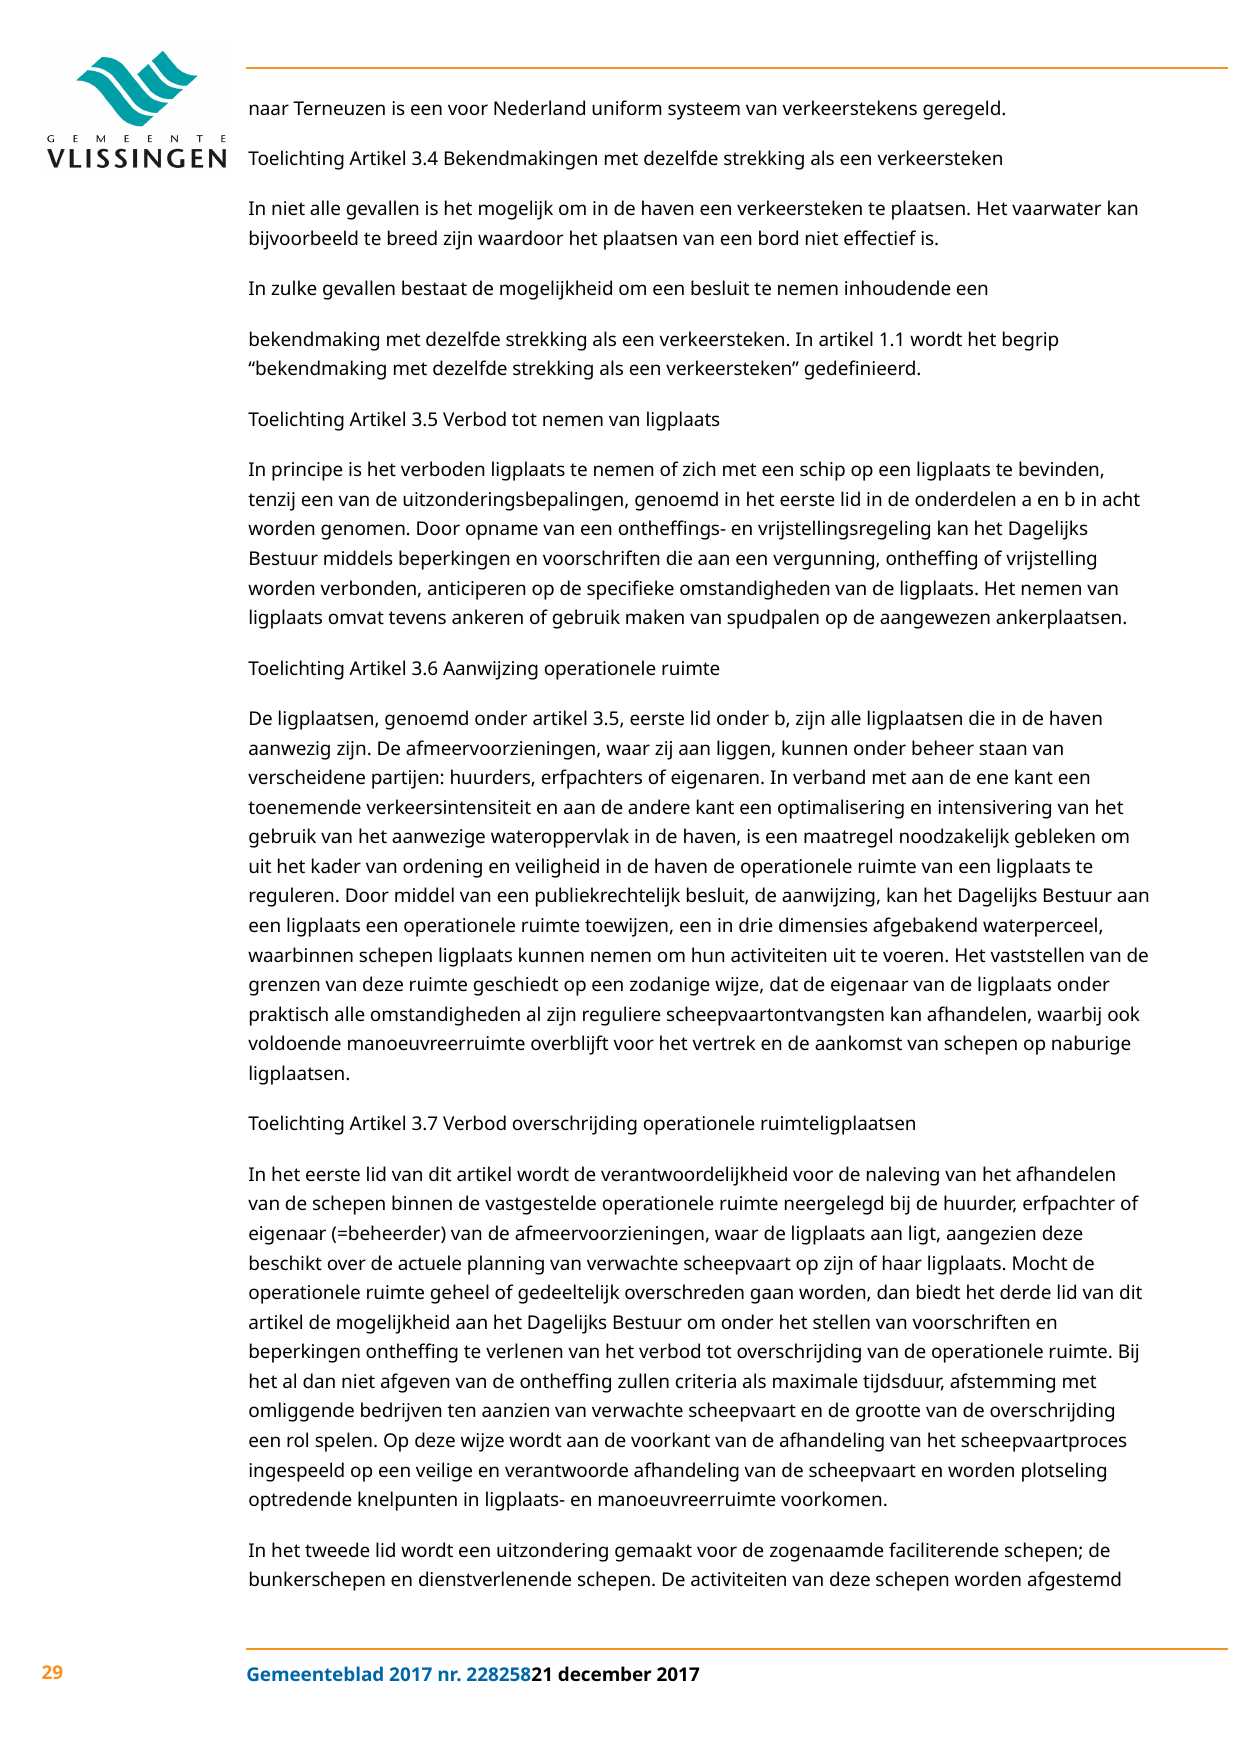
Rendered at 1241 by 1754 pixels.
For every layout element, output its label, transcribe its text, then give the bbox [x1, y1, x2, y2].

text naar Terneuzen is een voor Nederland uniform systeem van verkeerstekens geregeld. [248, 95, 1152, 121]
text In het eerste lid van dit artikel wordt de verantwoordelijkheid voor de naleving van het afhandelen van de schepen binnen de vastgestelde operationele ruimte neergelegd bij de huurder, erfpachter of eigenaar (=beheerder) van de afmeervoorzieningen, waar de ligplaats aan ligt, aangezien deze beschikt over de actuele planning van verwachte scheepvaart op zijn of haar ligplaats. Mocht de operationele ruimte geheel of gedeeltelijk overschreden gaan worden, dan biedt het derde lid van dit artikel de mogelijkheid aan het Dagelijks Bestuur om onder het stellen van voorschriften en beperkingen ontheffing te verlenen van het verbod tot overschrijding van de operationele ruimte. Bij het al dan niet afgeven van de ontheffing zullen criteria als maximale tijdsduur, afstemming met omliggende bedrijven ten aanzien van verwachte scheepvaart en de grootte van de overschrijding een rol spelen. Op deze wijze wordt aan de voorkant van de afhandeling van het scheepvaartproces ingespeeld op een veilige en verantwoorde afhandeling van de scheepvaart en worden plotseling optredende knelpunten in ligplaats- en manoeuvreerruimte voorkomen. [248, 1161, 1152, 1512]
text Toelichting Artikel 3.7 Verbod overschrijding operationele ruimteligplaatsen [248, 1111, 1152, 1136]
text In zulke gevallen bestaat de mogelijkheid om een besluit te nemen inhoudende een [248, 276, 1152, 301]
text In principe is het verboden ligplaats te nemen of zich met een schip op een ligplaats te bevinden, tenzij een van de uitzonderingsbepalingen, genoemd in het eerste lid in de onderdelen a en b in acht worden genomen. Door opname van een ontheffings- en vrijstellingsregeling kan het Dagelijks Bestuur middels beperkingen en voorschriften die aan een vergunning, ontheffing of vrijstelling worden verbonden, anticiperen op de specifieke omstandigheden van de ligplaats. Het nemen van ligplaats omvat tevens ankeren of gebruik maken van spudpalen op de aangewezen ankerplaatsen. [248, 456, 1152, 630]
text Toelichting Artikel 3.6 Aanwijzing operationele ruimte [248, 655, 1152, 681]
text De ligplaatsen, genoemd onder artikel 3.5, eerste lid onder b, zijn alle ligplaatsen die in de haven aanwezig zijn. De afmeervoorzieningen, waar zij aan liggen, kunnen onder beheer staan van verscheidene partijen: huurders, erfpachters of eigenaren. In verband met aan de ene kant een toenemende verkeersintensiteit en aan de andere kant een optimalisering en intensivering van het gebruik van het aanwezige wateroppervlak in de haven, is een maatregel noodzakelijk gebleken om uit het kader van ordening en veiligheid in de haven de operationele ruimte van een ligplaats te reguleren. Door middel van een publiekrechtelijk besluit, de aanwijzing, kan het Dagelijks Bestuur aan een ligplaats een operationele ruimte toewijzen, een in drie dimensies afgebakend waterperceel, waarbinnen schepen ligplaats kunnen nemen om hun activiteiten uit te voeren. Het vaststellen van de grenzen van deze ruimte geschiedt op een zodanige wijze, dat de eigenaar van de ligplaats onder praktisch alle omstandigheden al zijn reguliere scheepvaartontvangsten kan afhandelen, waarbij ook voldoende manoeuvreerruimte overblijft voor het vertrek en de aankomst van schepen op naburige ligplaatsen. [248, 705, 1152, 1086]
picture [41, 47, 231, 172]
text Toelichting Artikel 3.4 Bekendmakingen met dezelfde strekking als een verkeersteken [248, 145, 1152, 171]
text Toelichting Artikel 3.5 Verbod tot nemen van ligplaats [248, 406, 1152, 432]
text In niet alle gevallen is het mogelijk om in de haven een verkeersteken te plaatsen. Het vaarwater kan bijvoorbeeld te breed zijn waardoor het plaatsen van een bord niet effectief is. [248, 196, 1152, 251]
text bekendmaking met dezelfde strekking als een verkeersteken. In artikel 1.1 wordt het begrip “bekendmaking met dezelfde strekking als een verkeersteken” gedefinieerd. [248, 326, 1152, 381]
text In het tweede lid wordt een uitzondering gemaakt voor de zogenaamde faciliterende schepen; de bunkerschepen en dienstverlenende schepen. De activiteiten van deze schepen worden afgestemd [248, 1537, 1152, 1592]
